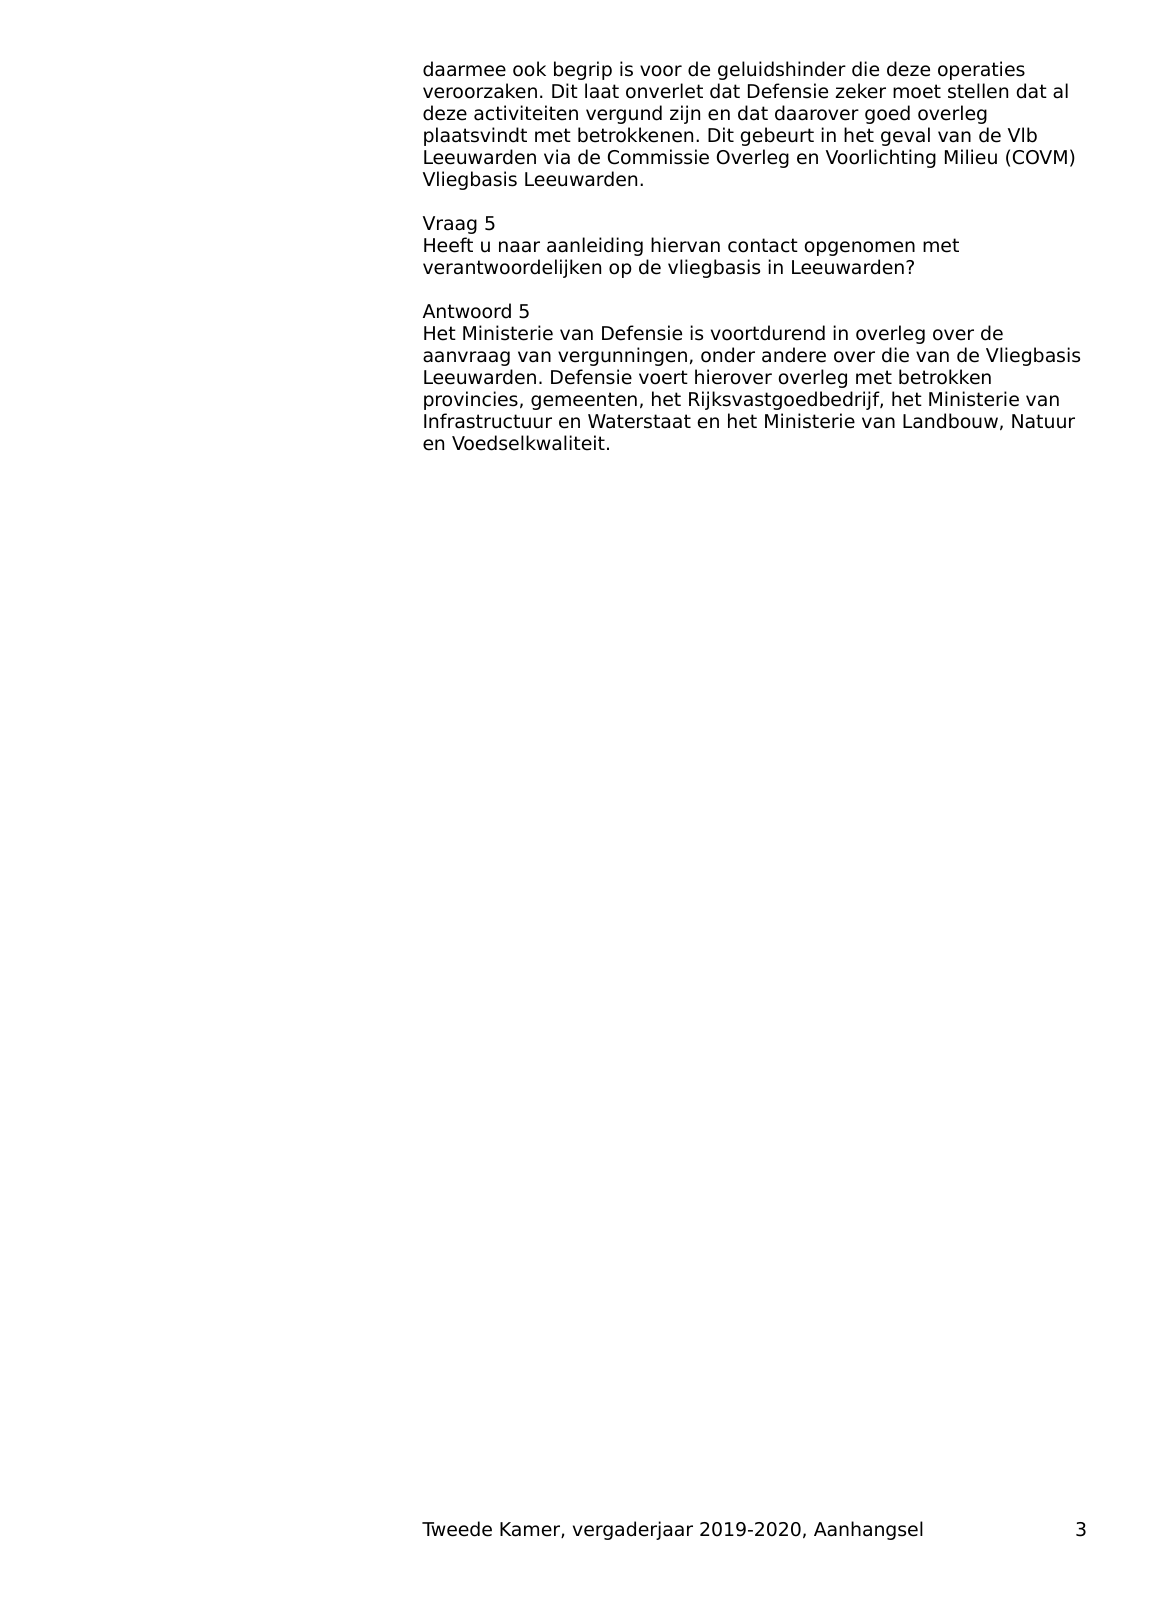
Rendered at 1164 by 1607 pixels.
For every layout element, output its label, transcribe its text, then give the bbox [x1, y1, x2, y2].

text Het Ministerie van Defensie is voortdurend in overleg over de aanvraag van vergunningen, onder andere over die van de Vliegbasis Leeuwarden. Defensie voert hierover overleg met betrokken provincies, gemeenten, het Rijksvastgoedbedrijf, het Ministerie van Infrastructuur en Waterstaat en het Ministerie van Landbouw, Natuur en Voedselkwaliteit. [422, 323, 1087, 455]
text daarmee ook begrip is voor de geluidshinder die deze operaties veroorzaken. Dit laat onverlet dat Defensie zeker moet stellen dat al deze activiteiten vergund zijn en dat daarover goed overleg plaatsvindt met betrokkenen. Dit gebeurt in het geval van de Vlb Leeuwarden via de Commissie Overleg en Voorlichting Milieu (COVM) Vliegbasis Leeuwarden. [422, 59, 1087, 191]
text Vraag 5 [422, 213, 1087, 235]
text Antwoord 5 [422, 301, 1087, 323]
text Heeft u naar aanleiding hiervan contact opgenomen met verantwoordelijken op de vliegbasis in Leeuwarden? [422, 235, 1087, 279]
